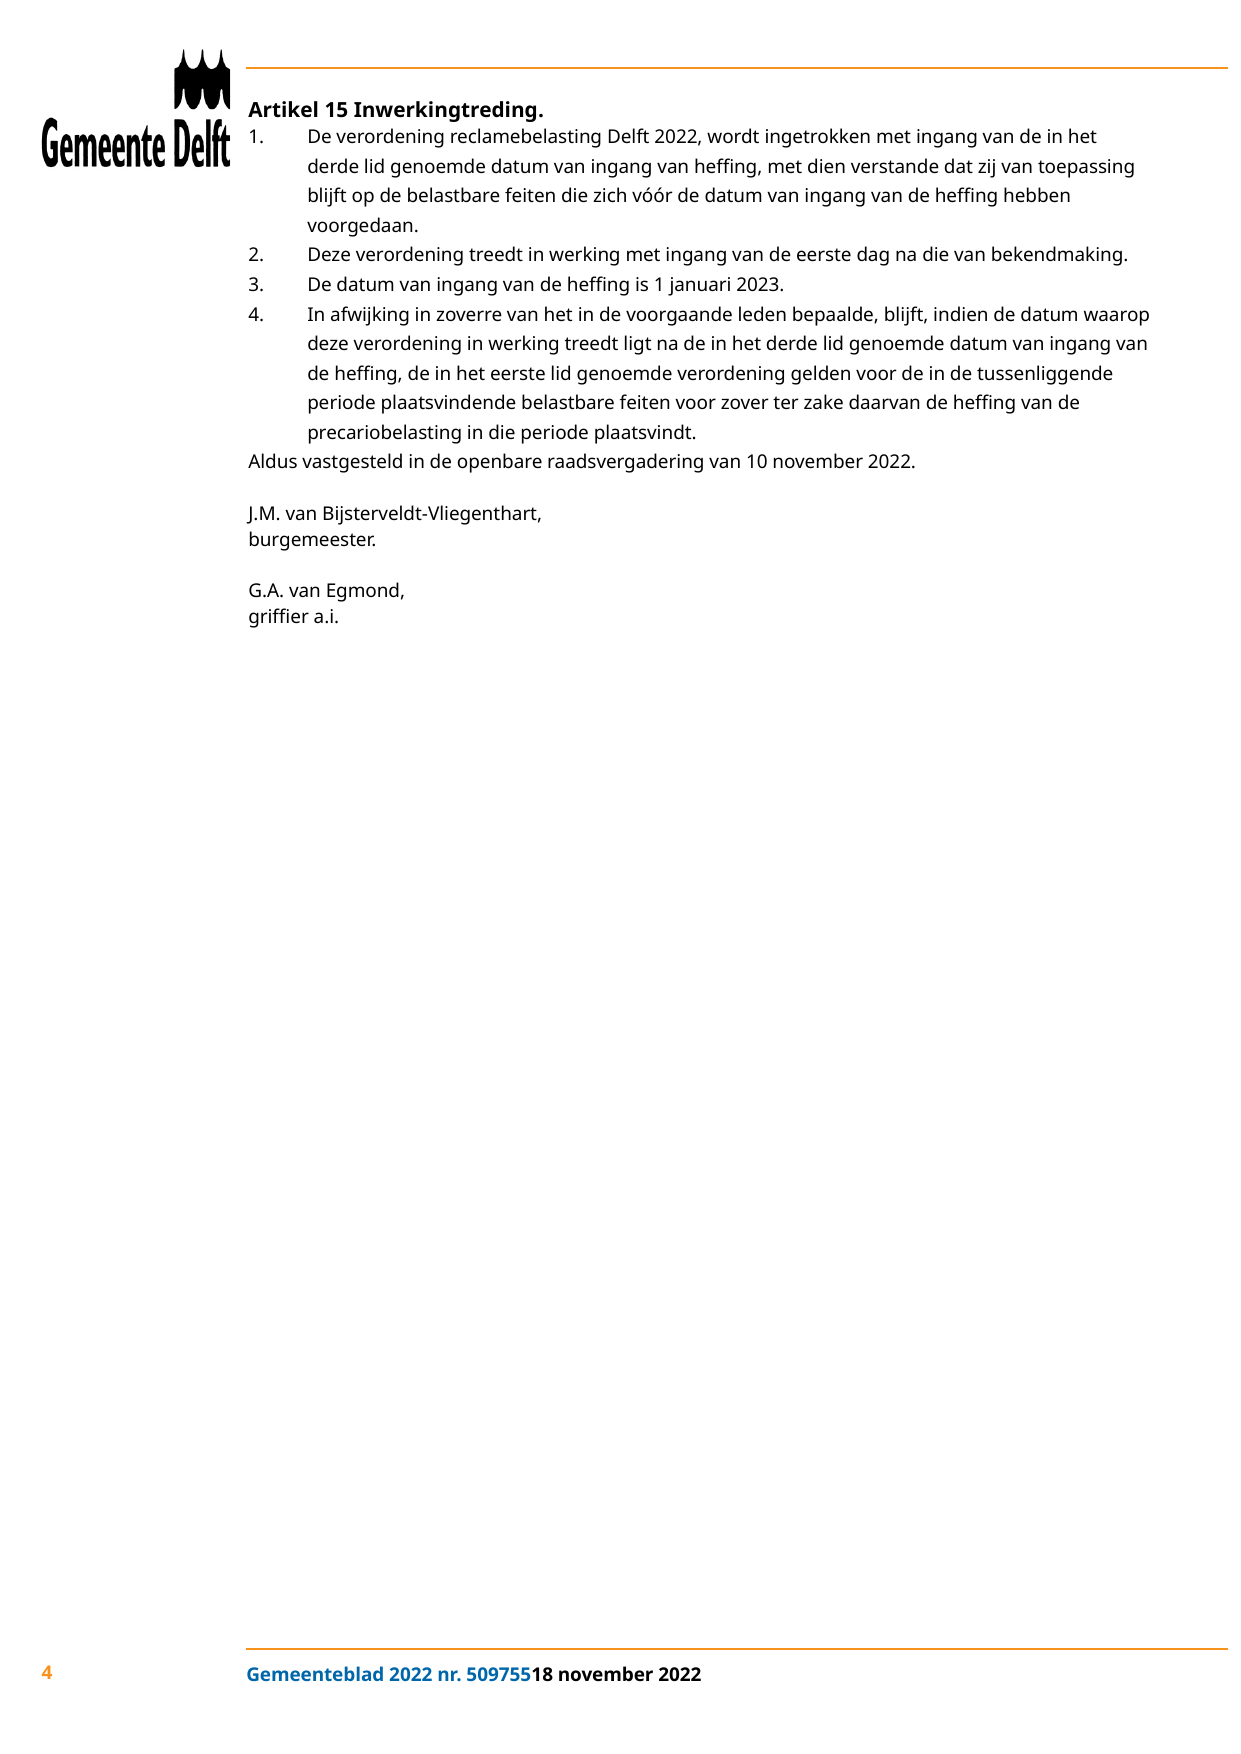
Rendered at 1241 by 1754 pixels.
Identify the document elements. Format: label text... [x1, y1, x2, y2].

text G.A. van Egmond, [248, 577, 1152, 603]
text J.M. van Bijsterveldt-Vliegenthart, [248, 500, 1152, 526]
text Aldus vastgesteld in de openbare raadsvergadering van 10 november 2022. [248, 449, 1152, 474]
text burgemeester. [248, 526, 1152, 552]
text Artikel 15 Inwerkingtreding. [248, 95, 1152, 123]
picture [41, 47, 231, 172]
text griffier a.i. [248, 603, 1152, 629]
list Deze verordening treedt in werking met ingang van de eerste dag na die van bekendmaking. [248, 242, 1152, 267]
list In afwijking in zoverre van het in de voorgaande leden bepaalde, blijft, indien de datum waarop deze verordening in werking treedt ligt na de in het derde lid genoemde datum van ingang van de heffing, de in het eerste lid genoemde verordening gelden voor de in de tussenliggende periode plaatsvindende belastbare feiten voor zover ter zake daarvan de heffing van de precariobelasting in die periode plaatsvindt. [248, 301, 1152, 445]
list De verordening reclamebelasting Delft 2022, wordt ingetrokken met ingang van de in het derde lid genoemde datum van ingang van heffing, met dien verstande dat zij van toepassing blijft op de belastbare feiten die zich vóór de datum van ingang van de heffing hebben voorgedaan. [248, 123, 1152, 238]
list De datum van ingang van de heffing is 1 januari 2023. [248, 271, 1152, 297]
